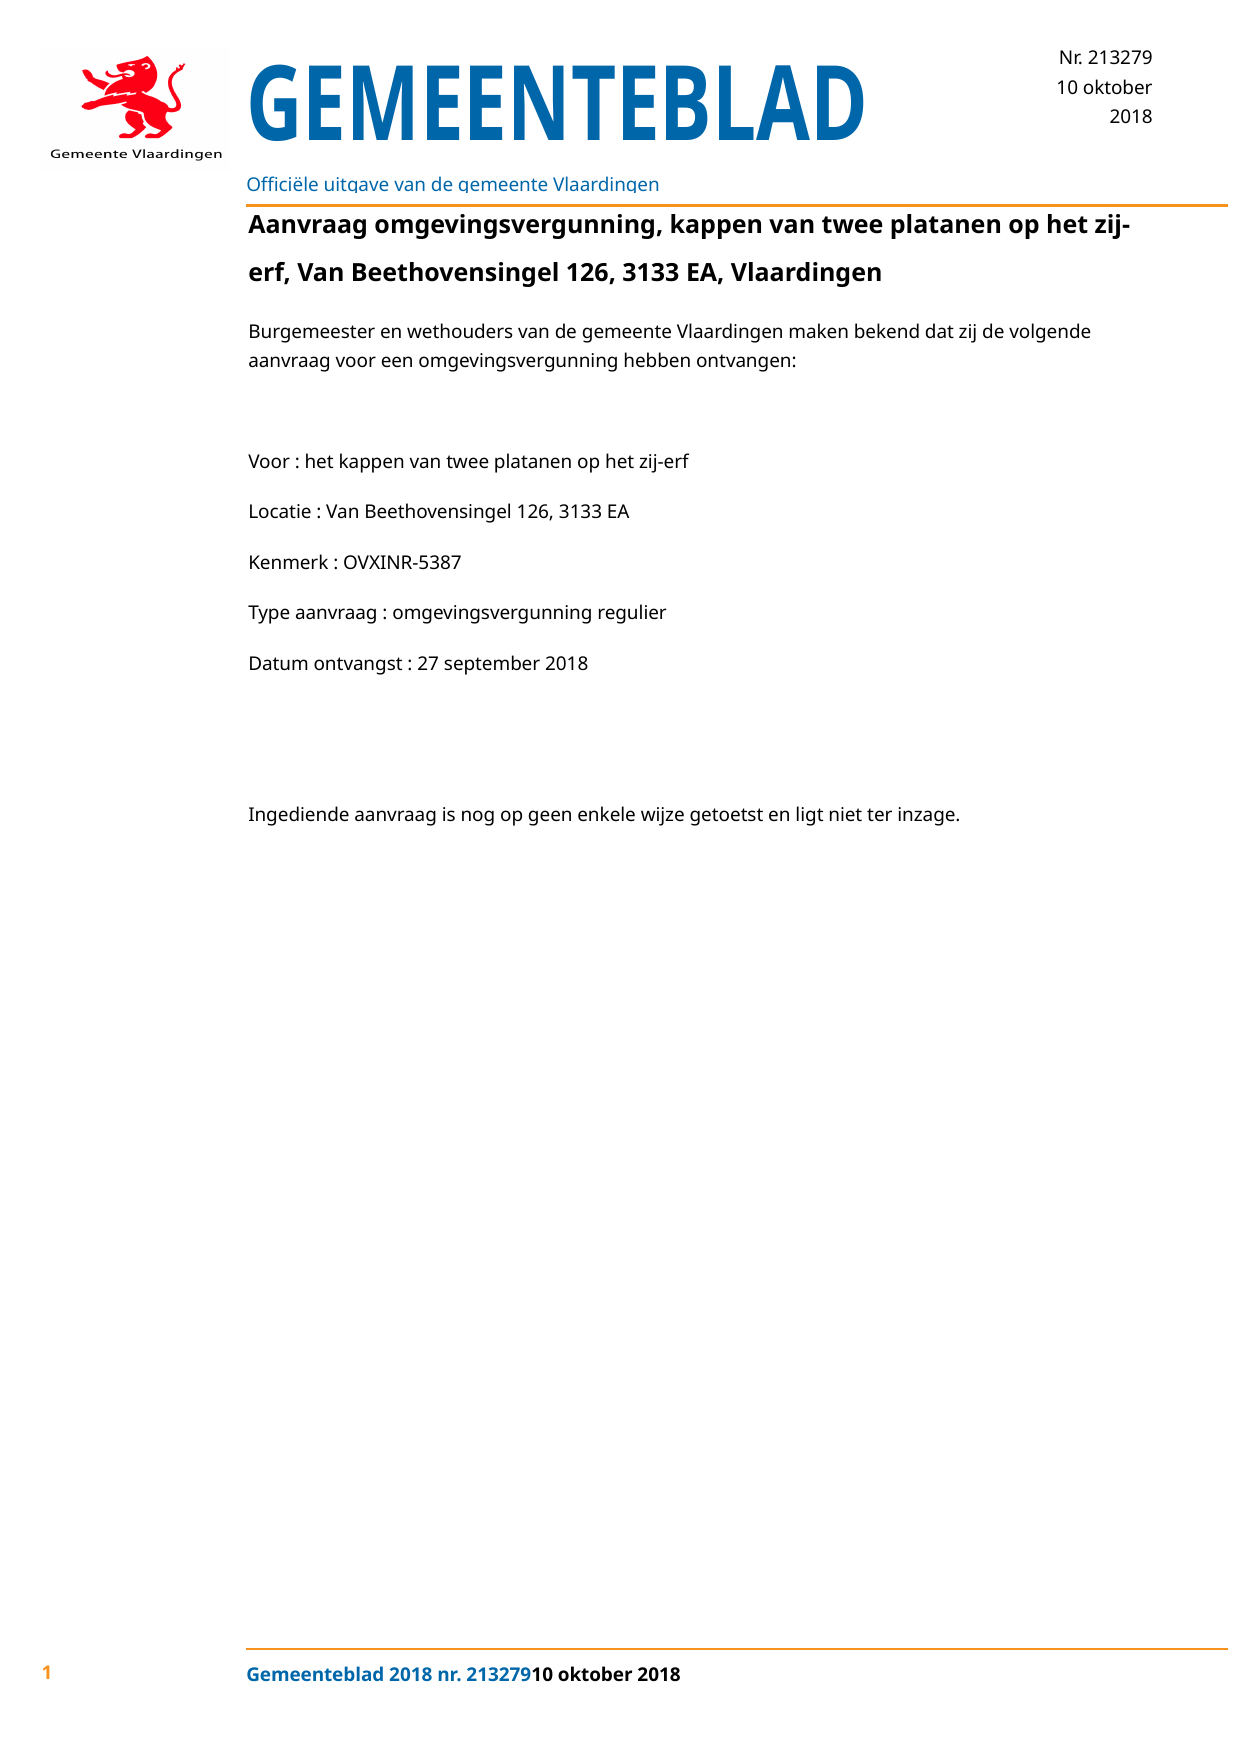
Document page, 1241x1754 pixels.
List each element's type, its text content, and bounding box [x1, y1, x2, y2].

text Ingediende aanvraag is nog op geen enkele wijze getoetst en ligt niet ter inzage. [248, 801, 1152, 827]
text Datum ontvangst : 27 september 2018 [248, 650, 1152, 676]
text Voor : het kappen van twee platanen op het zij-erf [248, 448, 1152, 474]
text Kenmerk : OVXINR-5387 [248, 549, 1152, 575]
picture [41, 47, 231, 172]
text Type aanvraag : omgevingsvergunning regulier [248, 599, 1152, 625]
text Burgemeester en wethouders van de gemeente Vlaardingen maken bekend dat zij de volgende aanvraag voor een omgevingsvergunning hebben ontvangen: [248, 318, 1152, 373]
text Aanvraag omgevingsvergunning, kappen van twee platanen op het zij-erf, Van Beethovensingel 126, 3133 EA, Vlaardingen [248, 207, 1152, 288]
text Locatie : Van Beethovensingel 126, 3133 EA [248, 499, 1152, 524]
